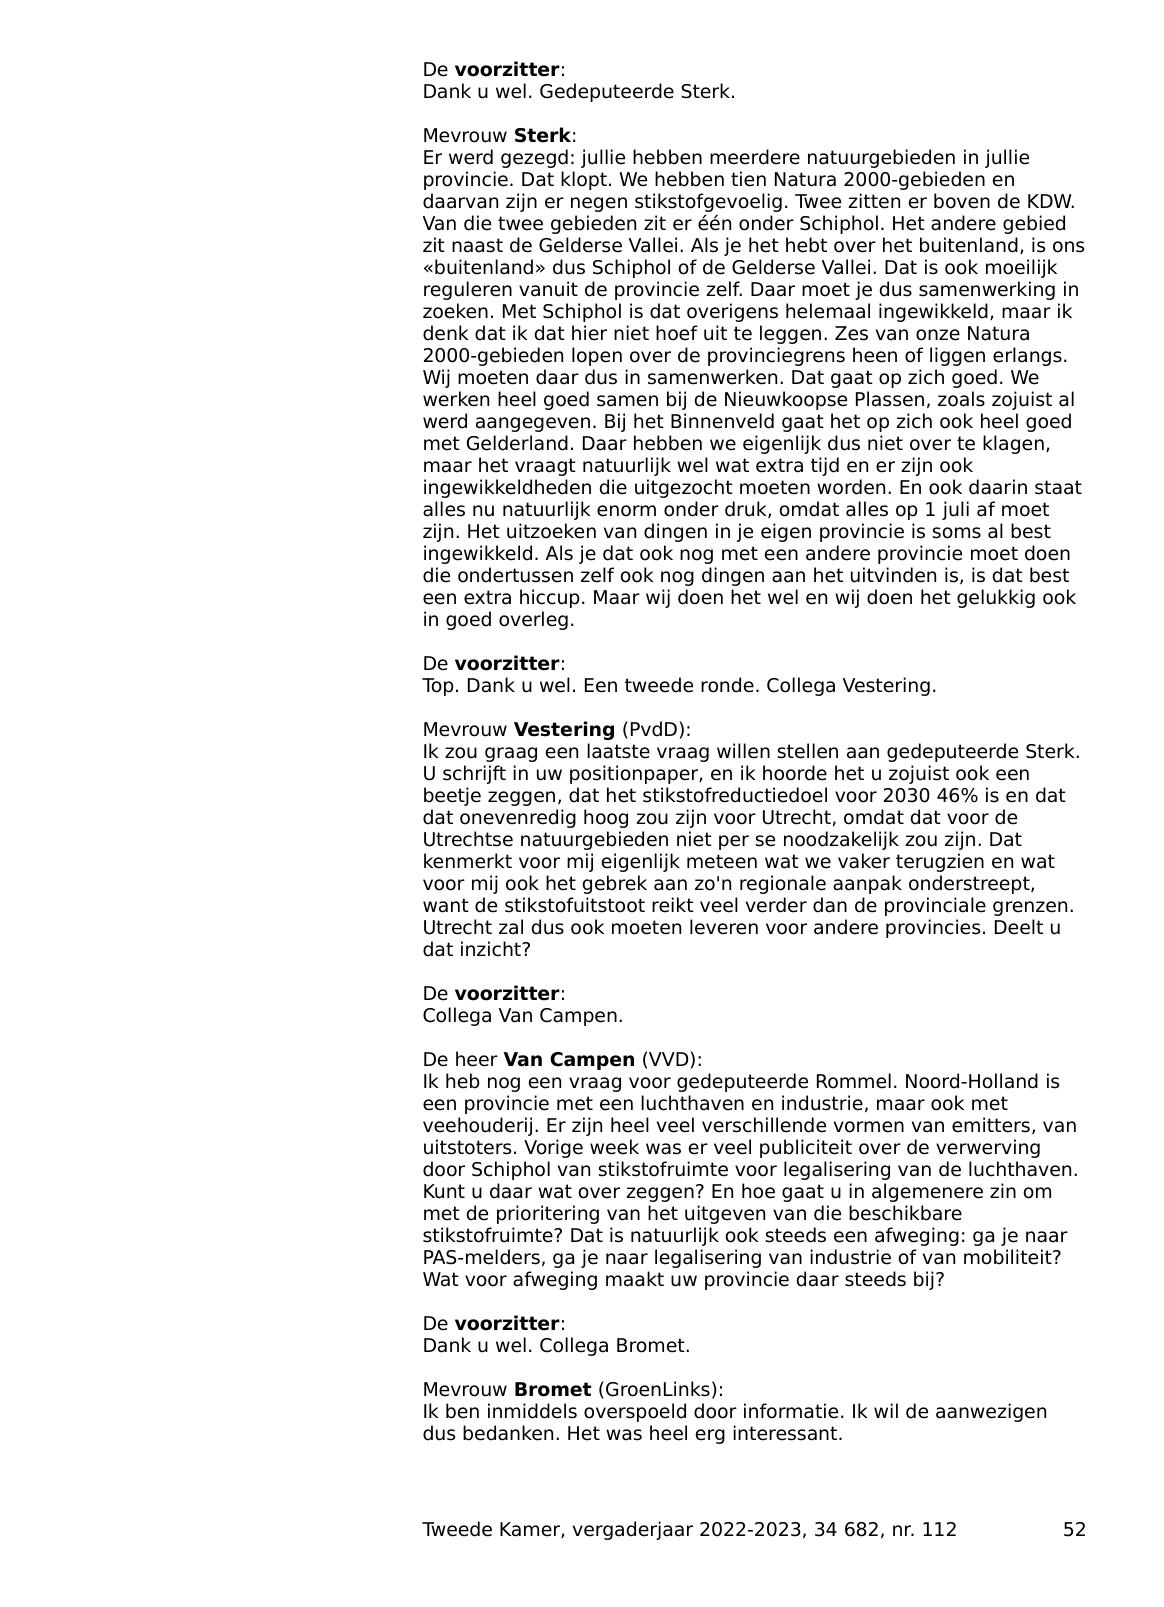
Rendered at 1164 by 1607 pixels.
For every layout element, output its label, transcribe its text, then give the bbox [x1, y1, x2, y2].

text Ik heb nog een vraag voor gedeputeerde Rommel. Noord-Holland is een provincie met een luchthaven en industrie, maar ook met veehouderij. Er zijn heel veel verschillende vormen van emitters, van uitstoters. Vorige week was er veel publiciteit over de verwerving door Schiphol van stikstofruimte voor legalisering van de luchthaven. Kunt u daar wat over zeggen? En hoe gaat u in algemenere zin om met de prioritering van het uitgeven van die beschikbare stikstofruimte? Dat is natuurlijk ook steeds een afweging: ga je naar PAS-melders, ga je naar legalisering van industrie of van mobiliteit? Wat voor afweging maakt uw provincie daar steeds bij? [422, 1071, 1087, 1291]
text De voorzitter: [422, 59, 1087, 81]
text Dank u wel. Gedeputeerde Sterk. [422, 81, 1087, 103]
text Ik ben inmiddels overspoeld door informatie. Ik wil de aanwezigen dus bedanken. Het was heel erg interessant. [422, 1401, 1087, 1445]
text De voorzitter: [422, 983, 1087, 1005]
text Collega Van Campen. [422, 1005, 1087, 1027]
text Mevrouw Vestering (PvdD): [422, 719, 1087, 741]
text De voorzitter: [422, 653, 1087, 675]
text Er werd gezegd: jullie hebben meerdere natuurgebieden in jullie provincie. Dat klopt. We hebben tien Natura 2000-gebieden en daarvan zijn er negen stikstofgevoelig. Twee zitten er boven de KDW. Van die twee gebieden zit er één onder Schiphol. Het andere gebied zit naast de Gelderse Vallei. Als je het hebt over het buitenland, is ons «buitenland» dus Schiphol of de Gelderse Vallei. Dat is ook moeilijk reguleren vanuit de provincie zelf. Daar moet je dus samenwerking in zoeken. Met Schiphol is dat overigens helemaal ingewikkeld, maar ik denk dat ik dat hier niet hoef uit te leggen. Zes van onze Natura 2000-gebieden lopen over de provinciegrens heen of liggen erlangs. Wij moeten daar dus in samenwerken. Dat gaat op zich goed. We werken heel goed samen bij de Nieuwkoopse Plassen, zoals zojuist al werd aangegeven. Bij het Binnenveld gaat het op zich ook heel goed met Gelderland. Daar hebben we eigenlijk dus niet over te klagen, maar het vraagt natuurlijk wel wat extra tijd en er zijn ook ingewikkeldheden die uitgezocht moeten worden. En ook daarin staat alles nu natuurlijk enorm onder druk, omdat alles op 1 juli af moet zijn. Het uitzoeken van dingen in je eigen provincie is soms al best ingewikkeld. Als je dat ook nog met een andere provincie moet doen die ondertussen zelf ook nog dingen aan het uitvinden is, is dat best een extra hiccup. Maar wij doen het wel en wij doen het gelukkig ook in goed overleg. [422, 147, 1087, 631]
text Ik zou graag een laatste vraag willen stellen aan gedeputeerde Sterk. U schrijft in uw positionpaper, en ik hoorde het u zojuist ook een beetje zeggen, dat het stikstofreductiedoel voor 2030 46% is en dat dat onevenredig hoog zou zijn voor Utrecht, omdat dat voor de Utrechtse natuurgebieden niet per se noodzakelijk zou zijn. Dat kenmerkt voor mij eigenlijk meteen wat we vaker terugzien en wat voor mij ook het gebrek aan zo'n regionale aanpak onderstreept, want de stikstofuitstoot reikt veel verder dan de provinciale grenzen. Utrecht zal dus ook moeten leveren voor andere provincies. Deelt u dat inzicht? [422, 741, 1087, 961]
text De voorzitter: [422, 1313, 1087, 1335]
text De heer Van Campen (VVD): [422, 1049, 1087, 1071]
text Dank u wel. Collega Bromet. [422, 1335, 1087, 1357]
text Mevrouw Sterk: [422, 125, 1087, 147]
text Top. Dank u wel. Een tweede ronde. Collega Vestering. [422, 675, 1087, 697]
text Mevrouw Bromet (GroenLinks): [422, 1379, 1087, 1401]
